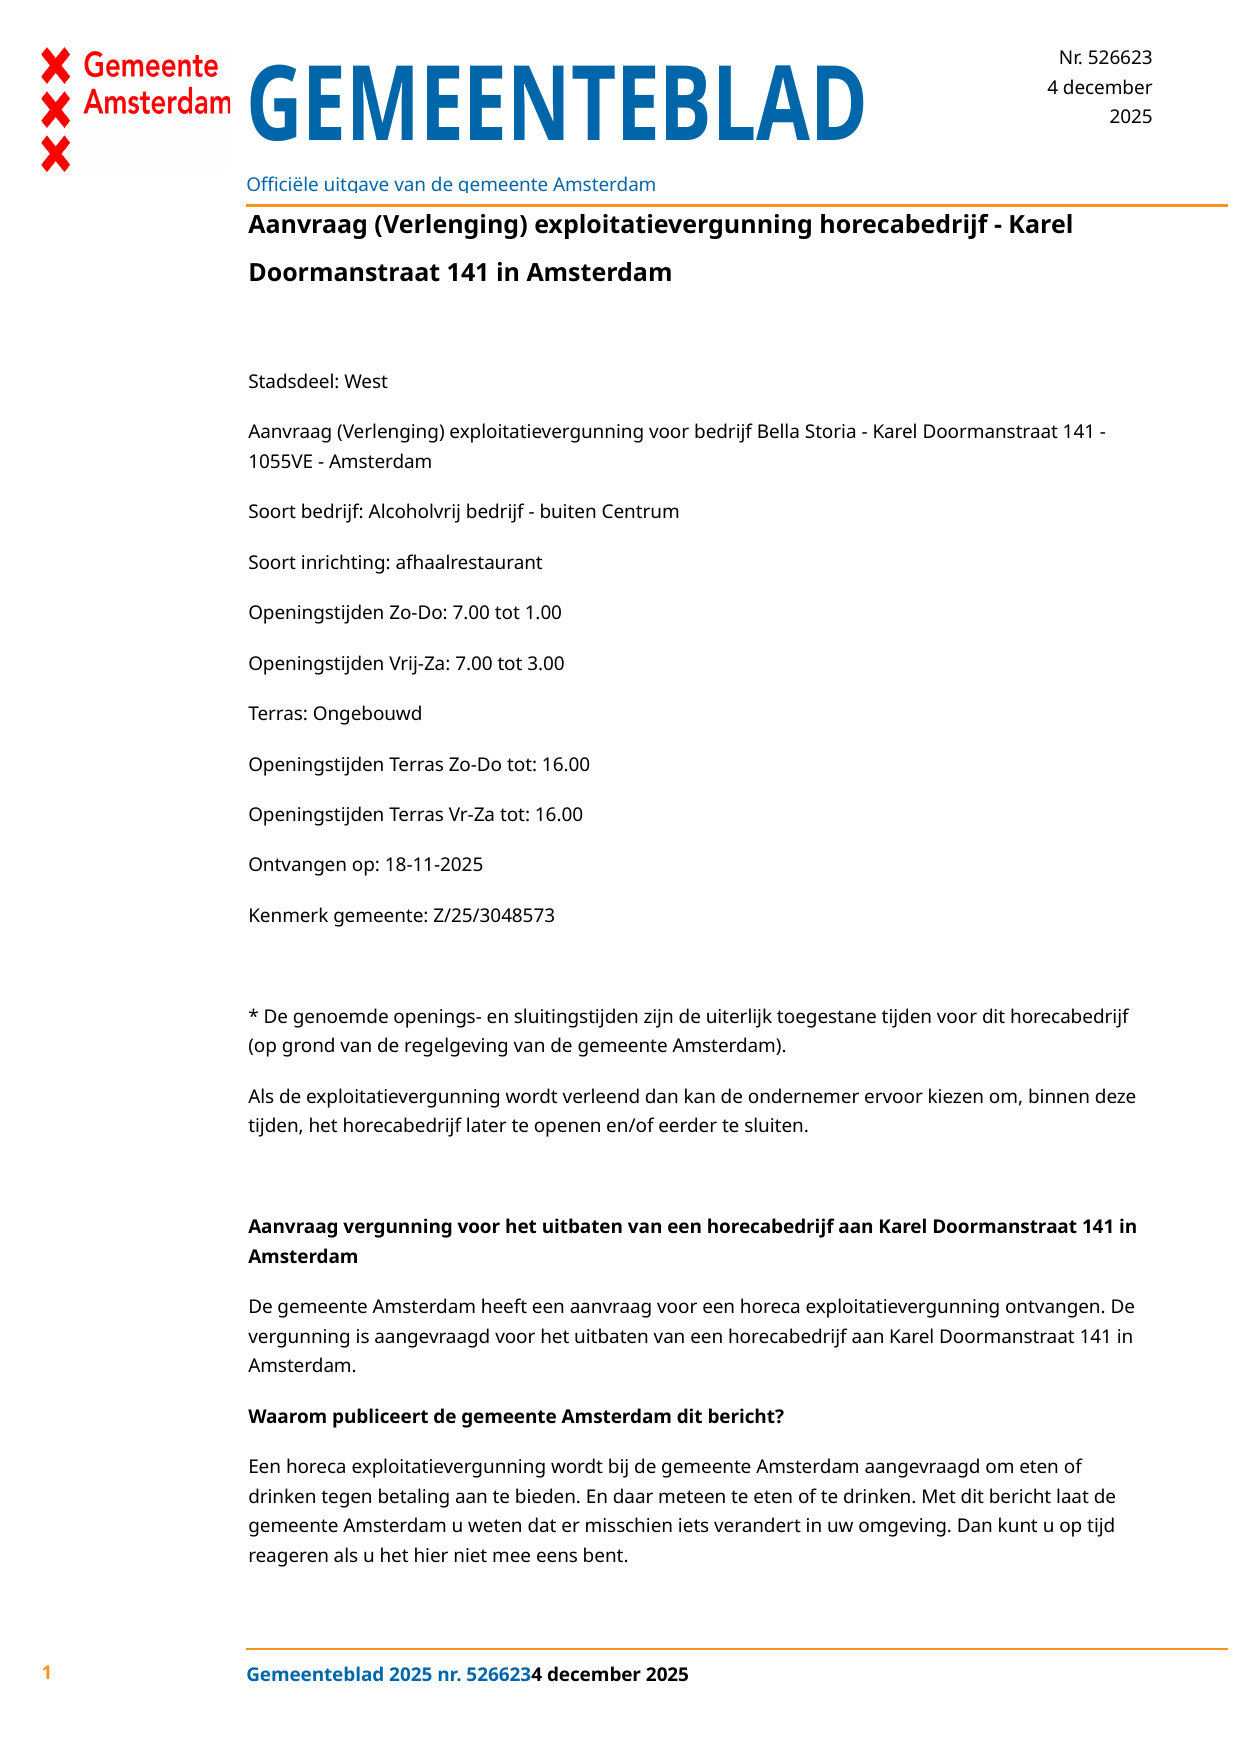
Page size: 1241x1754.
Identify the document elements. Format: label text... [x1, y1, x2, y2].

text Openingstijden Zo-Do: 7.00 tot 1.00 [248, 599, 1152, 625]
text Aanvraag (Verlenging) exploitatievergunning voor bedrijf Bella Storia - Karel Doormanstraat 141 - 1055VE - Amsterdam [248, 419, 1152, 474]
text Ontvangen op: 18-11-2025 [248, 852, 1152, 877]
text De gemeente Amsterdam heeft een aanvraag voor een horeca exploitatievergunning ontvangen. De vergunning is aangevraagd voor het uitbaten van een horecabedrijf aan Karel Doormanstraat 141 in Amsterdam. [248, 1293, 1152, 1378]
text Openingstijden Terras Vr-Za tot: 16.00 [248, 801, 1152, 827]
text Openingstijden Terras Zo-Do tot: 16.00 [248, 751, 1152, 777]
text Soort bedrijf: Alcoholvrij bedrijf - buiten Centrum [248, 499, 1152, 524]
text Stadsdeel: West [248, 368, 1152, 394]
text Waarom publiceert de gemeente Amsterdam dit bericht? [248, 1403, 1152, 1429]
text Openingstijden Vrij-Za: 7.00 tot 3.00 [248, 650, 1152, 676]
text Aanvraag vergunning voor het uitbaten van een horecabedrijf aan Karel Doormanstraat 141 in Amsterdam [248, 1213, 1152, 1269]
text Kenmerk gemeente: Z/25/3048573 [248, 902, 1152, 928]
text Als de exploitatievergunning wordt verleend dan kan de ondernemer ervoor kiezen om, binnen deze tijden, het horecabedrijf later te openen en/of eerder te sluiten. [248, 1083, 1152, 1138]
text Terras: Ongebouwd [248, 700, 1152, 726]
text Een horeca exploitatievergunning wordt bij de gemeente Amsterdam aangevraagd om eten of drinken tegen betaling aan te bieden. En daar meteen te eten of te drinken. Met dit bericht laat de gemeente Amsterdam u weten dat er misschien iets verandert in uw omgeving. Dan kunt u op tijd reageren als u het hier niet mee eens bent. [248, 1453, 1152, 1568]
picture [41, 47, 231, 172]
text Soort inrichting: afhaalrestaurant [248, 549, 1152, 575]
text Aanvraag (Verlenging) exploitatievergunning horecabedrijf - Karel Doormanstraat 141 in Amsterdam [248, 207, 1152, 288]
text * De genoemde openings- en sluitingstijden zijn de uiterlijk toegestane tijden voor dit horecabedrijf (op grond van de regelgeving van de gemeente Amsterdam). [248, 1003, 1152, 1058]
